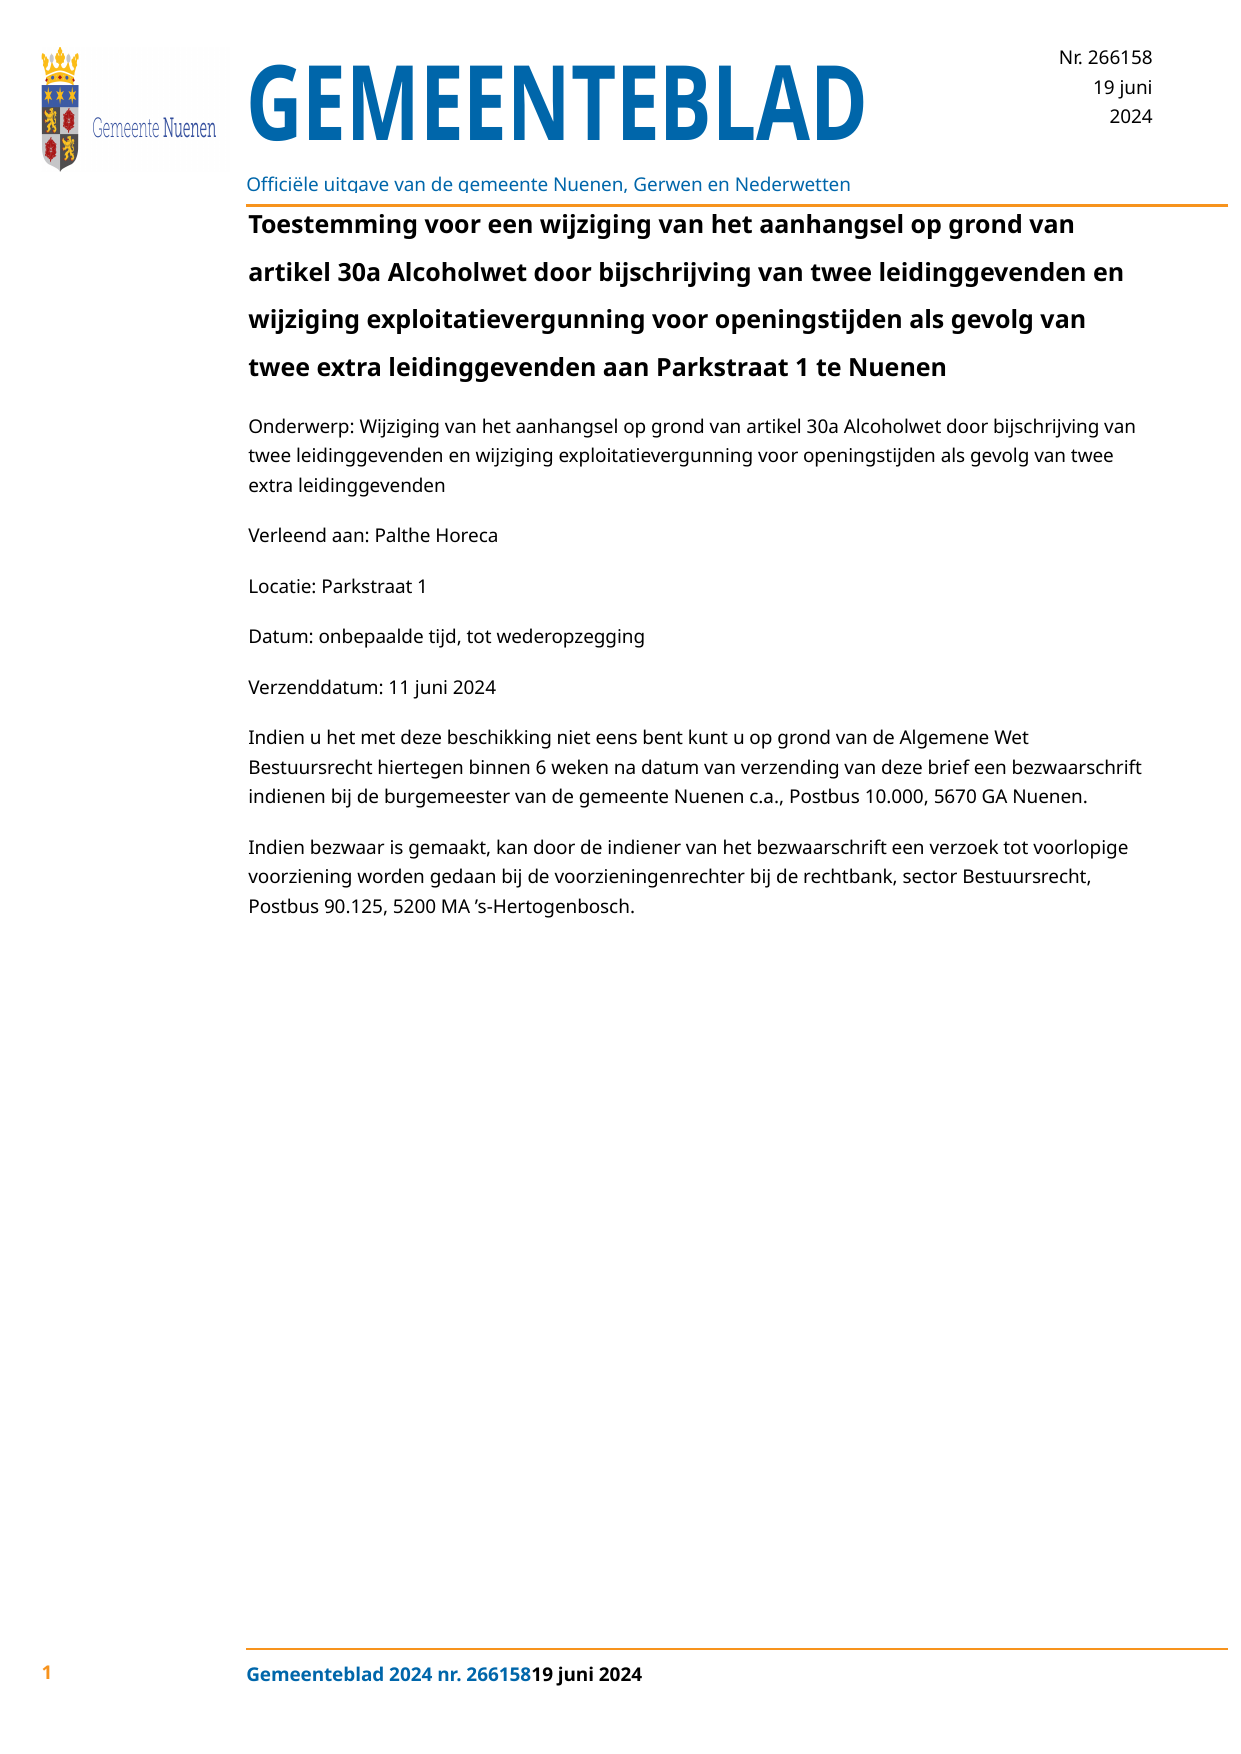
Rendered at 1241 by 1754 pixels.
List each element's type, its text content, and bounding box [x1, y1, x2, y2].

text Indien u het met deze beschikking niet eens bent kunt u op grond van de Algemene Wet Bestuursrecht hiertegen binnen 6 weken na datum van verzending van deze brief een bezwaarschrift indienen bij de burgemeester van de gemeente Nuenen c.a., Postbus 10.000, 5670 GA Nuenen. [248, 724, 1152, 809]
text Indien bezwaar is gemaakt, kan door de indiener van het bezwaarschrift een verzoek tot voorlopige voorziening worden gedaan bij de voorzieningenrechter bij de rechtbank, sector Bestuursrecht, Postbus 90.125, 5200 MA ’s-Hertogenbosch. [248, 834, 1152, 919]
text Toestemming voor een wijziging van het aanhangsel op grond van artikel 30a Alcoholwet door bijschrijving van twee leidinggevenden en wijziging exploitatievergunning voor openingstijden als gevolg van twee extra leidinggevenden aan Parkstraat 1 te Nuenen [248, 207, 1152, 384]
picture [41, 47, 231, 172]
text Locatie: Parkstraat 1 [248, 573, 1152, 599]
text Onderwerp: Wijziging van het aanhangsel op grond van artikel 30a Alcoholwet door bijschrijving van twee leidinggevenden en wijziging exploitatievergunning voor openingstijden als gevolg van twee extra leidinggevenden [248, 413, 1152, 498]
text Datum: onbepaalde tijd, tot wederopzegging [248, 623, 1152, 649]
text Verleend aan: Palthe Horeca [248, 523, 1152, 548]
text Verzenddatum: 11 juni 2024 [248, 674, 1152, 700]
